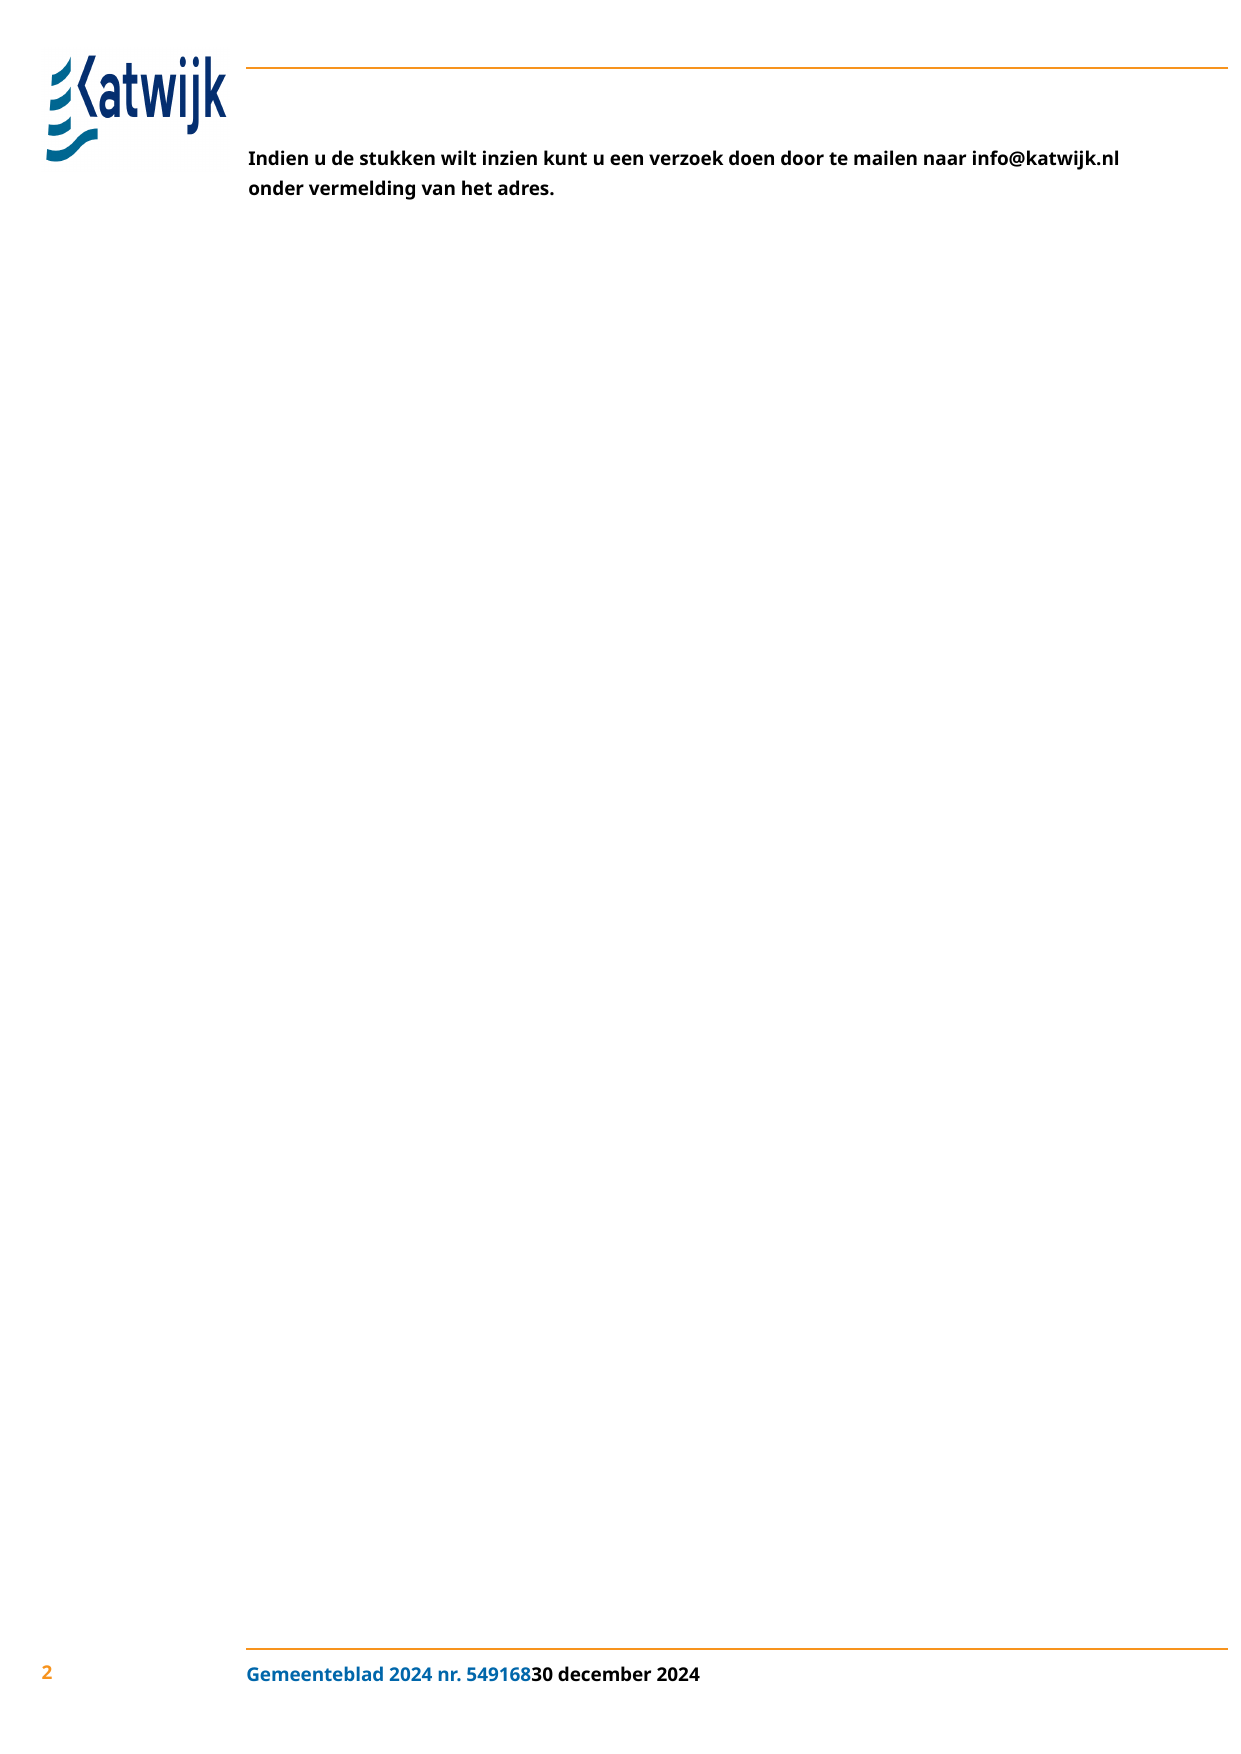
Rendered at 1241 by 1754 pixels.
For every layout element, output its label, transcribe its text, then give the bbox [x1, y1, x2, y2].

text Indien u de stukken wilt inzien kunt u een verzoek doen door te mailen naar info@katwijk.nl onder vermelding van het adres. [248, 145, 1152, 201]
picture [41, 47, 231, 172]
